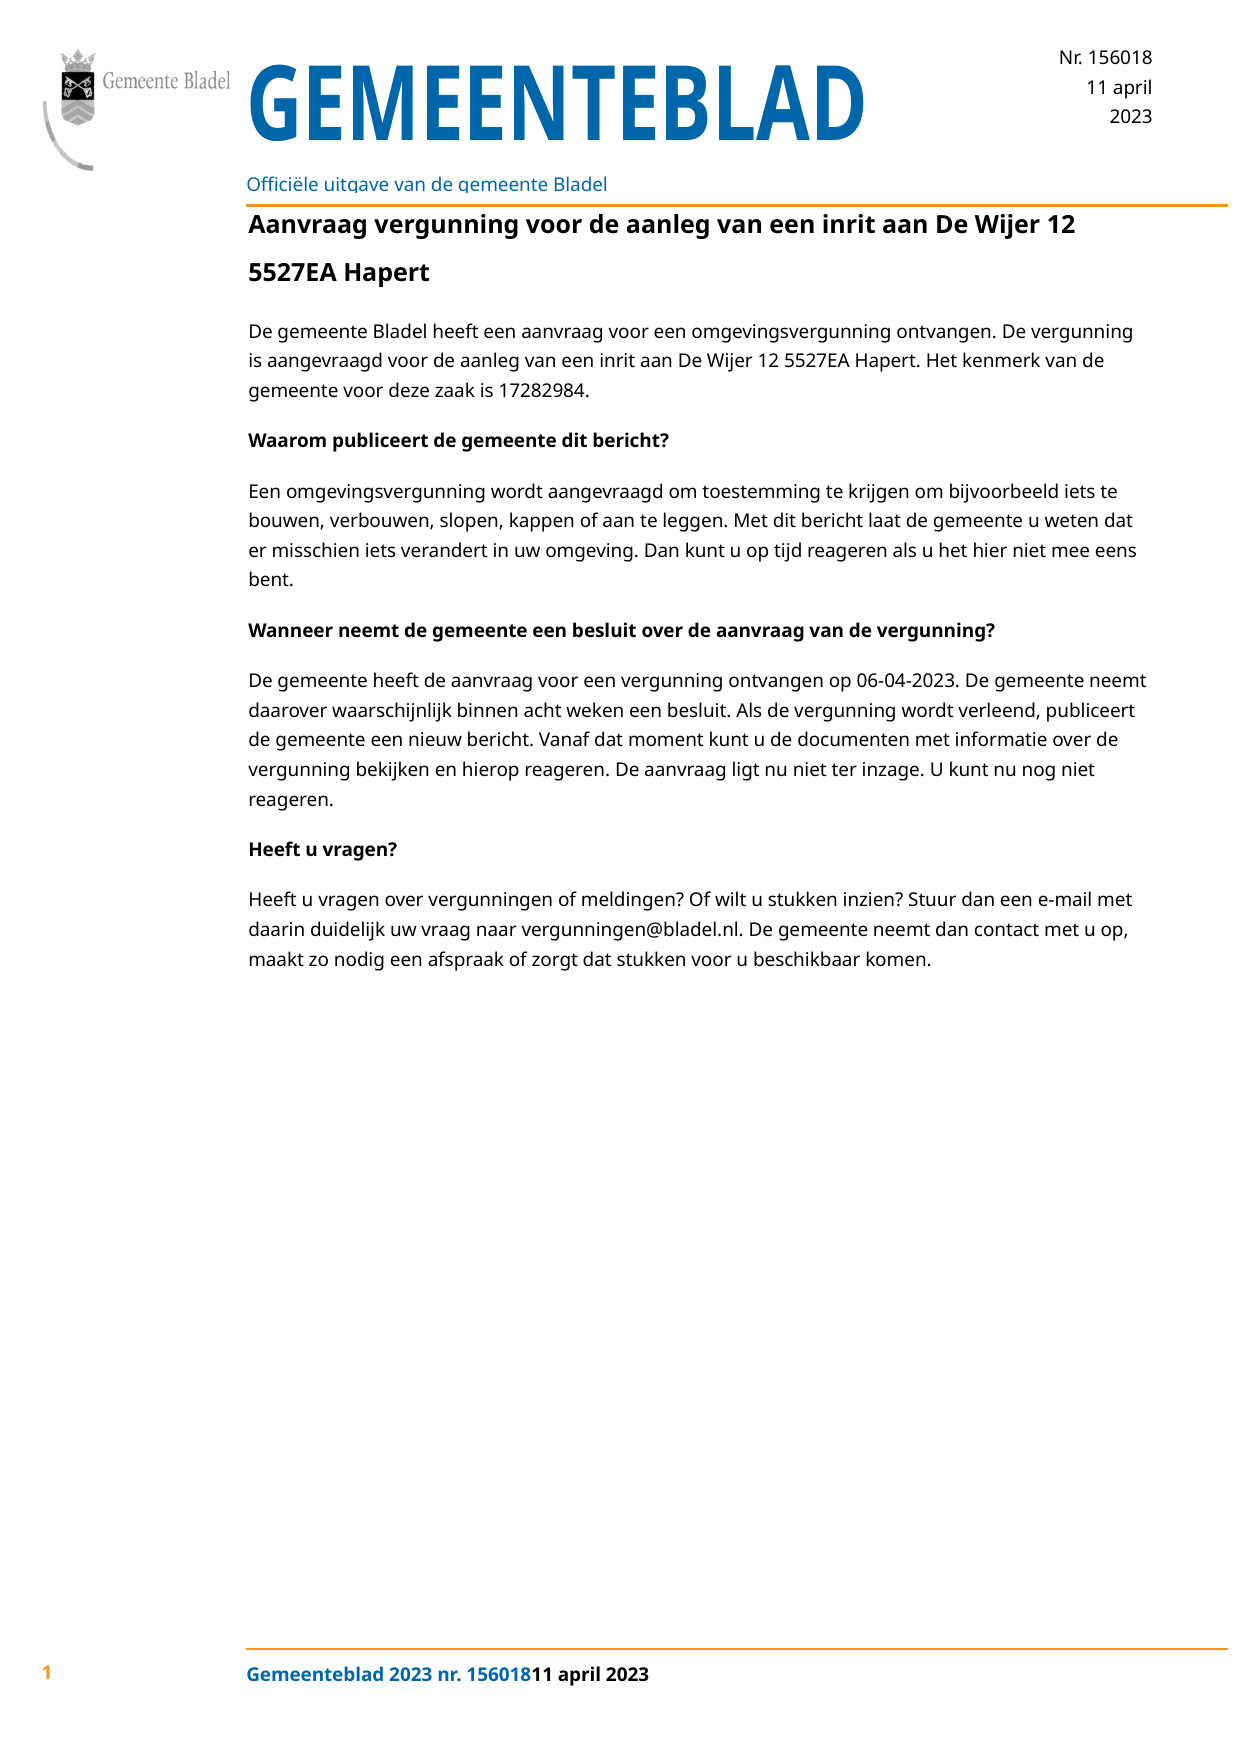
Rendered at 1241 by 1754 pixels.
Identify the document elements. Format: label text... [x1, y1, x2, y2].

text Heeft u vragen? [248, 836, 1152, 862]
picture [41, 47, 231, 172]
text De gemeente Bladel heeft een aanvraag voor een omgevingsvergunning ontvangen. De vergunning is aangevraagd voor de aanleg van een inrit aan De Wijer 12 5527EA Hapert. Het kenmerk van de gemeente voor deze zaak is 17282984. [248, 318, 1152, 403]
text De gemeente heeft de aanvraag voor een vergunning ontvangen op 06-04-2023. De gemeente neemt daarover waarschijnlijk binnen acht weken een besluit. Als de vergunning wordt verleend, publiceert de gemeente een nieuw bericht. Vanaf dat moment kunt u de documenten met informatie over de vergunning bekijken en hierop reageren. De aanvraag ligt nu niet ter inzage. U kunt nu nog niet reageren. [248, 667, 1152, 812]
text Wanneer neemt de gemeente een besluit over de aanvraag van de vergunning? [248, 617, 1152, 643]
text Heeft u vragen over vergunningen of meldingen? Of wilt u stukken inzien? Stuur dan een e-mail met daarin duidelijk uw vraag naar vergunningen@bladel.nl. De gemeente neemt dan contact met u op, maakt zo nodig een afspraak of zorgt dat stukken voor u beschikbaar komen. [248, 887, 1152, 972]
text Aanvraag vergunning voor de aanleg van een inrit aan De Wijer 12 5527EA Hapert [248, 207, 1152, 288]
text Waarom publiceert de gemeente dit bericht? [248, 427, 1152, 453]
text Een omgevingsvergunning wordt aangevraagd om toestemming te krijgen om bijvoorbeeld iets te bouwen, verbouwen, slopen, kappen of aan te leggen. Met dit bericht laat de gemeente u weten dat er misschien iets verandert in uw omgeving. Dan kunt u op tijd reageren als u het hier niet mee eens bent. [248, 478, 1152, 592]
